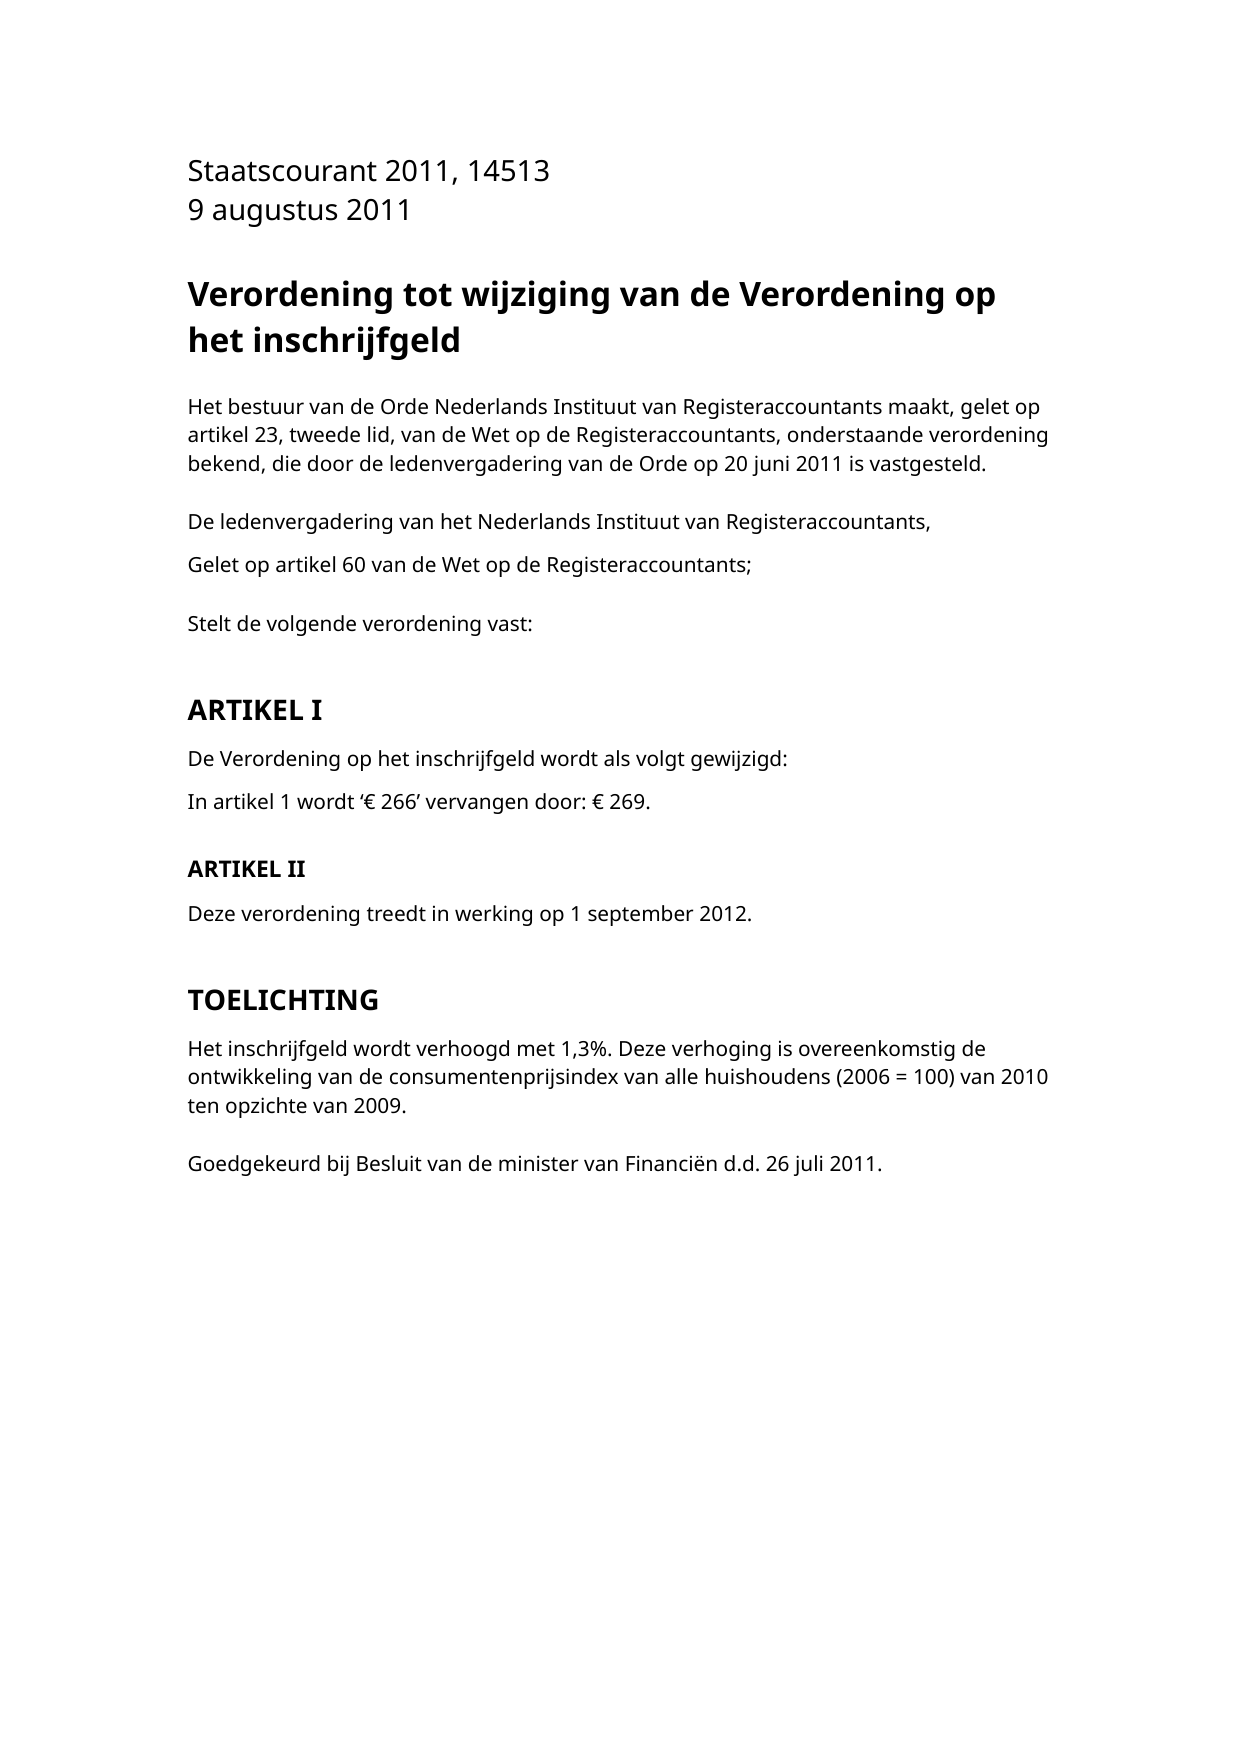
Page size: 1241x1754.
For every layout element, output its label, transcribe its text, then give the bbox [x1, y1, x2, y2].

subtitle ARTIKEL I [187, 690, 1053, 729]
text In artikel 1 wordt ‘€ 266’ vervangen door: € 269. [187, 787, 1053, 816]
subtitle Verordening tot wijziging van de Verordening op het inschrijfgeld [187, 271, 1053, 362]
text Staatscourant 2011, 14513 [187, 150, 1053, 190]
text Goedgekeurd bij Besluit van de minister van Financiën d.d. 26 juli 2011. [187, 1149, 1053, 1177]
subtitle TOELICHTING [187, 980, 1053, 1019]
text De Verordening op het inschrijfgeld wordt als volgt gewijzigd: [187, 744, 1053, 772]
text Gelet op artikel 60 van de Wet op de Registeraccountants; [187, 551, 1053, 579]
text De ledenvergadering van het Nederlands Instituut van Registeraccountants, [187, 507, 1053, 536]
text 9 augustus 2011 [187, 190, 1053, 229]
text Stelt de volgende verordening vast: [187, 609, 1053, 637]
text Het bestuur van de Orde Nederlands Instituut van Registeraccountants maakt, gelet op artikel 23, tweede lid, van de Wet op de Registeraccountants, onderstaande verordening bekend, die door de ledenvergadering van de Orde op 20 juni 2011 is vastgesteld. [187, 392, 1053, 477]
text Het inschrijfgeld wordt verhoogd met 1,3%. Deze verhoging is overeenkomstig de ontwikkeling van de consumentenprijsindex van alle huishoudens (2006 = 100) van 2010 ten opzichte van 2009. [187, 1034, 1053, 1119]
subtitle ARTIKEL II [187, 853, 1053, 884]
text Deze verordening treedt in werking op 1 september 2012. [187, 899, 1053, 928]
